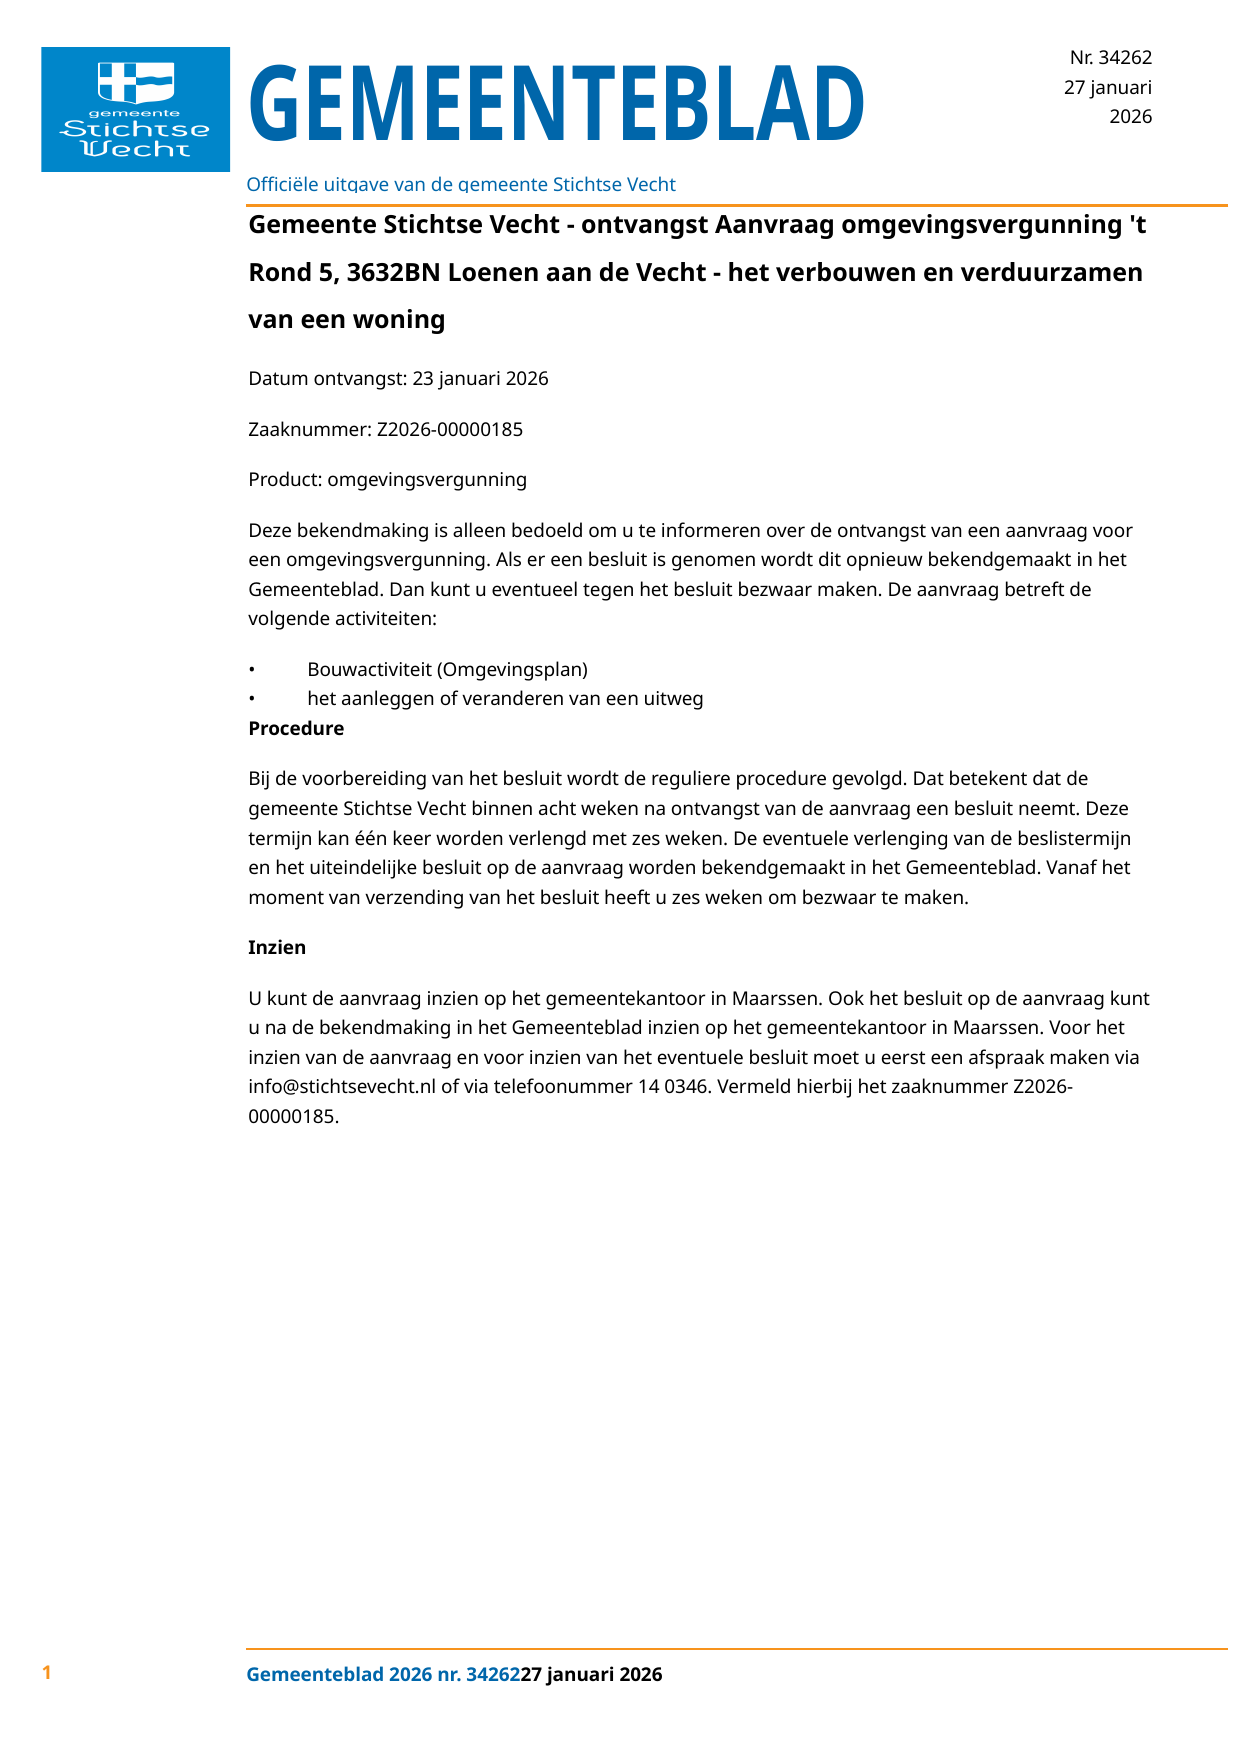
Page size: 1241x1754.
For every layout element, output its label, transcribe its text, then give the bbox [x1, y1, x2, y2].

list het aanleggen of veranderen van een uitweg [248, 686, 1152, 711]
text Bij de voorbereiding van het besluit wordt de reguliere procedure gevolgd. Dat betekent dat de gemeente Stichtse Vecht binnen acht weken na ontvangst van de aanvraag een besluit neemt. Deze termijn kan één keer worden verlengd met zes weken. De eventuele verlenging van de beslistermijn en het uiteindelijke besluit op de aanvraag worden bekendgemaakt in het Gemeenteblad. Vanaf het moment van verzending van het besluit heeft u zes weken om bezwaar te maken. [248, 766, 1152, 909]
text Inzien [248, 934, 1152, 960]
text Procedure [248, 715, 1152, 741]
text Product: omgevingsvergunning [248, 466, 1152, 492]
picture [137, 63, 174, 103]
text U kunt de aanvraag inzien op het gemeentekantoor in Maarssen. Ook het besluit op de aanvraag kunt u na de bekendmaking in het Gemeenteblad inzien op het gemeentekantoor in Maarssen. Voor het inzien van de aanvraag en voor inzien van het eventuele besluit moet u eerst een afspraak maken via info@stichtsevecht.nl of via telefoonummer 14 0346. Vermeld hierbij het zaaknummer Z2026-00000185. [248, 985, 1152, 1129]
list Bouwactiviteit (Omgevingsplan) [248, 656, 1152, 682]
picture [99, 63, 135, 101]
text Deze bekendmaking is alleen bedoeld om u te informeren over de ontvangst van een aanvraag voor een omgevingsvergunning. Als er een besluit is genomen wordt dit opnieuw bekendgemaakt in het Gemeenteblad. Dan kunt u eventueel tegen het besluit bezwaar maken. De aanvraag betreft de volgende activiteiten: [248, 517, 1152, 631]
text Zaaknummer: Z2026-00000185 [248, 416, 1152, 442]
text Gemeente Stichtse Vecht - ontvangst Aanvraag omgevingsvergunning 't Rond 5, 3632BN Loenen aan de Vecht - het verbouwen en verduurzamen van een woning [248, 207, 1152, 336]
text Datum ontvangst: 23 januari 2026 [248, 366, 1152, 391]
